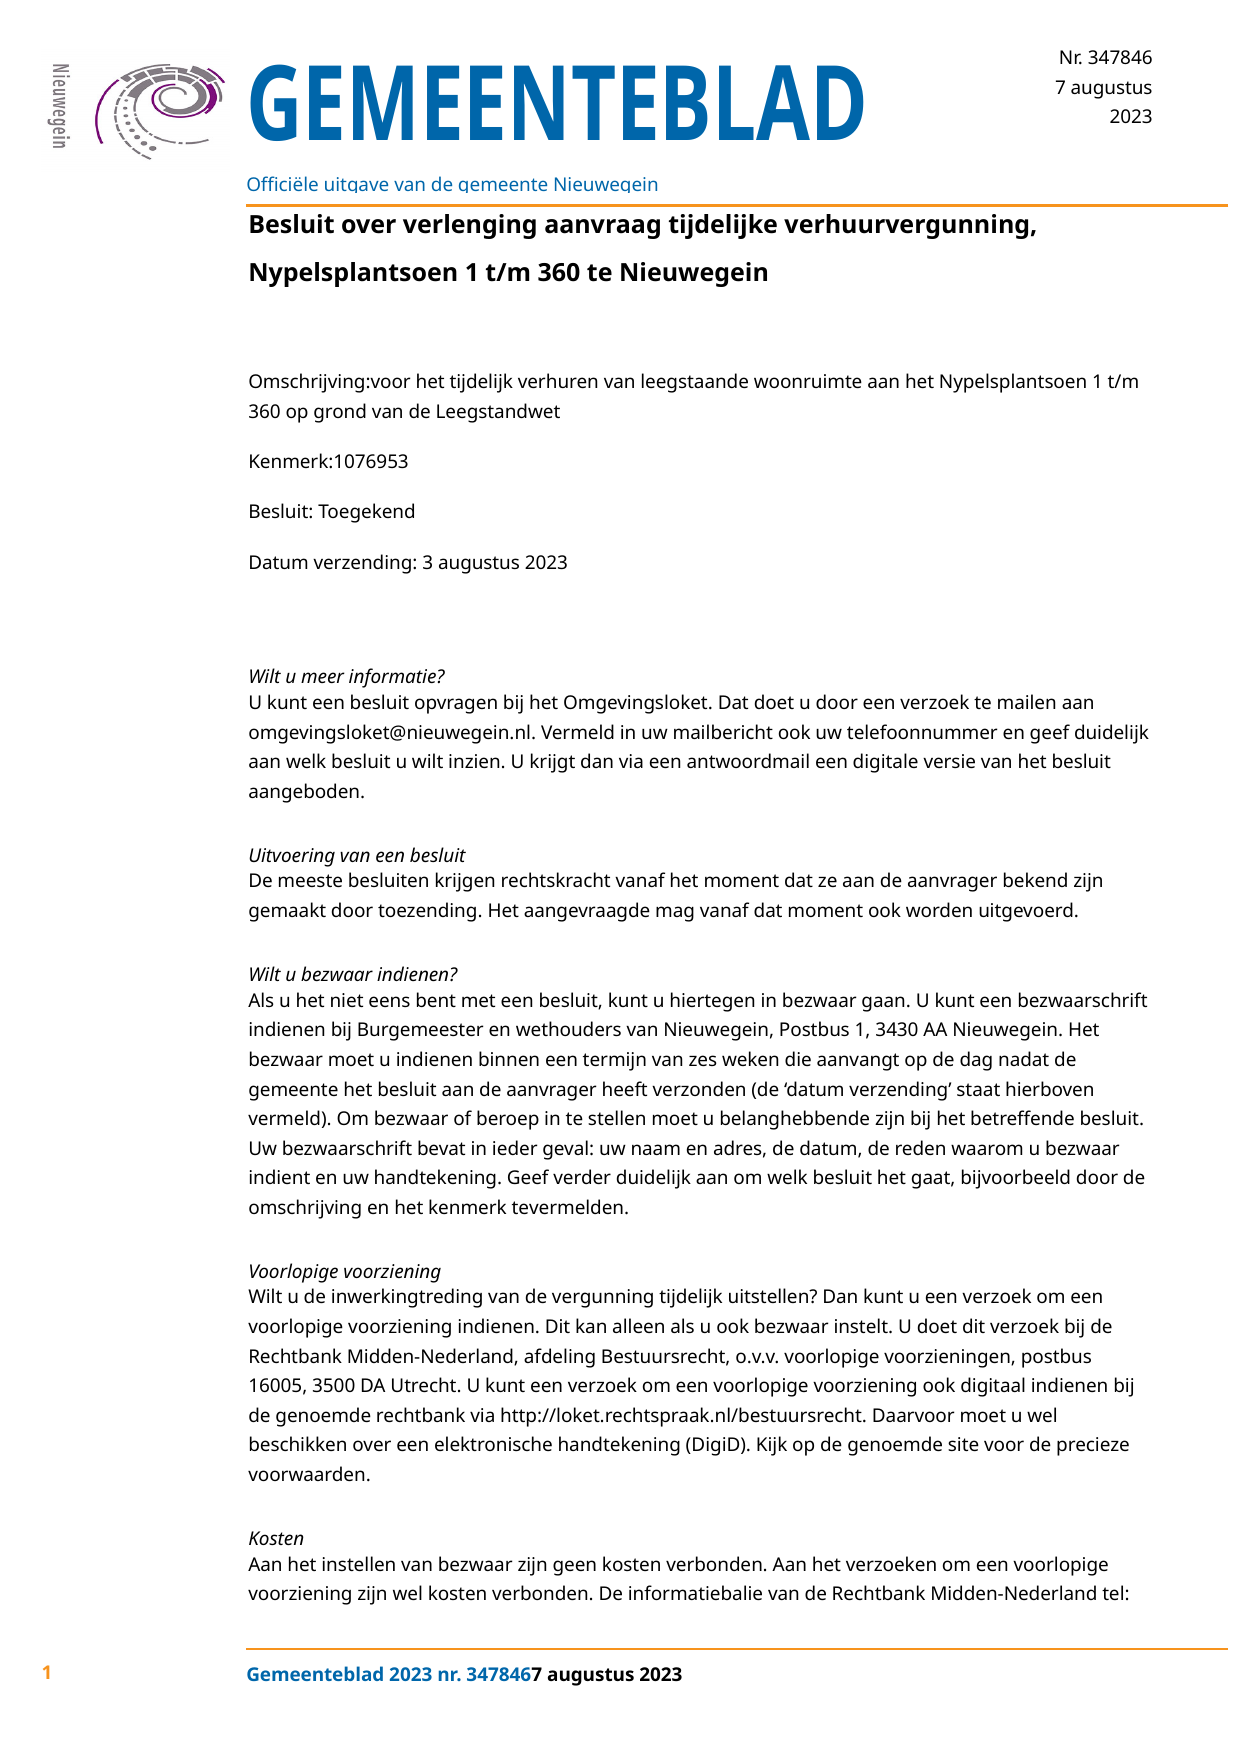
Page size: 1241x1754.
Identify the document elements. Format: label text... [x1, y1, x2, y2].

text Voorlopige voorziening [248, 1258, 1152, 1284]
text Besluit over verlenging aanvraag tijdelijke verhuurvergunning, Nypelsplantsoen 1 t/m 360 te Nieuwegein [248, 207, 1152, 288]
text Kenmerk:1076953 [248, 448, 1152, 474]
text Wilt u meer informatie? [248, 663, 1152, 689]
text Uitvoering van een besluit [248, 842, 1152, 868]
text Wilt u bezwaar indienen? [248, 961, 1152, 987]
text Besluit: Toegekend [248, 499, 1152, 524]
text Als u het niet eens bent met een besluit, kunt u hiertegen in bezwaar gaan. U kunt een bezwaarschrift indienen bij Burgemeester en wethouders van Nieuwegein, Postbus 1, 3430 AA Nieuwegein. Het bezwaar moet u indienen binnen een termijn van zes weken die aanvangt op de dag nadat de gemeente het besluit aan de aanvrager heeft verzonden (de ‘datum verzending’ staat hierboven vermeld). Om bezwaar of beroep in te stellen moet u belanghebbende zijn bij het betreffende besluit. Uw bezwaarschrift bevat in ieder geval: uw naam en adres, de datum, de reden waarom u bezwaar indient en uw handtekening. Geef verder duidelijk aan om welk besluit het gaat, bijvoorbeeld door de omschrijving en het kenmerk tevermelden. [248, 987, 1152, 1220]
text De meeste besluiten krijgen rechtskracht vanaf het moment dat ze aan de aanvrager bekend zijn gemaakt door toezending. Het aangevraagde mag vanaf dat moment ook worden uitgevoerd. [248, 868, 1152, 923]
text Aan het instellen van bezwaar zijn geen kosten verbonden. Aan het verzoeken om een voorlopige voorziening zijn wel kosten verbonden. De informatiebalie van de Rechtbank Midden-Nederland tel: [248, 1551, 1152, 1606]
picture [41, 47, 231, 172]
text Wilt u de inwerkingtreding van de vergunning tijdelijk uitstellen? Dan kunt u een verzoek om een voorlopige voorziening indienen. Dit kan alleen als u ook bezwaar instelt. U doet dit verzoek bij de Rechtbank Midden-Nederland, afdeling Bestuursrecht, o.v.v. voorlopige voorzieningen, postbus 16005, 3500 DA Utrecht. U kunt een verzoek om een voorlopige voorziening ook digitaal indienen bij de genoemde rechtbank via http://loket.rechtspraak.nl/bestuursrecht. Daarvoor moet u wel beschikken over een elektronische handtekening (DigiD). Kijk op de genoemde site voor de precieze voorwaarden. [248, 1284, 1152, 1487]
text U kunt een besluit opvragen bij het Omgevingsloket. Dat doet u door een verzoek te mailen aan omgevingsloket@nieuwegein.nl. Vermeld in uw mailbericht ook uw telefoonnummer en geef duidelijk aan welk besluit u wilt inzien. U krijgt dan via een antwoordmail een digitale versie van het besluit aangeboden. [248, 689, 1152, 804]
text Kosten [248, 1525, 1152, 1551]
text Omschrijving:voor het tijdelijk verhuren van leegstaande woonruimte aan het Nypelsplantsoen 1 t/m 360 op grond van de Leegstandwet [248, 368, 1152, 424]
text Datum verzending: 3 augustus 2023 [248, 549, 1152, 575]
